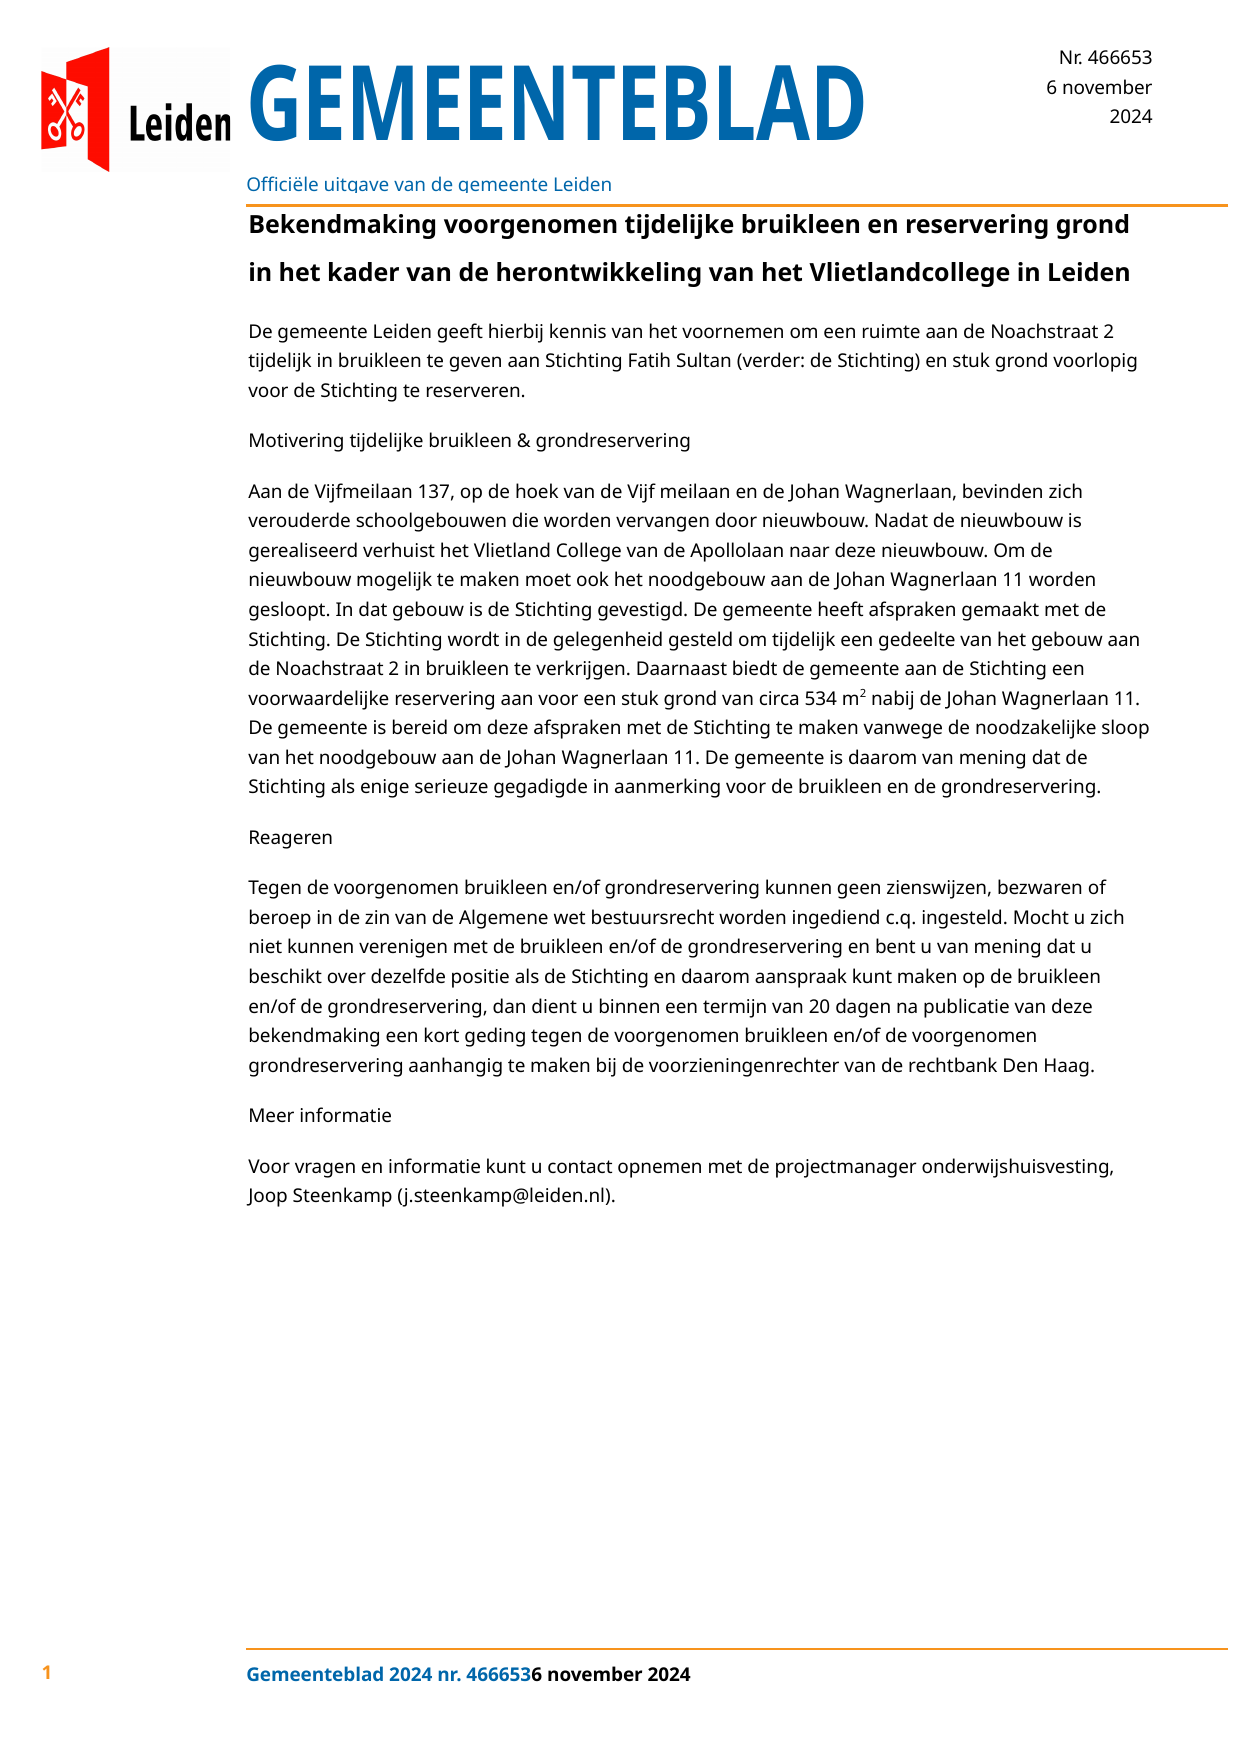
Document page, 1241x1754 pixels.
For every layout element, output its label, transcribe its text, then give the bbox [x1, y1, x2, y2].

text Meer informatie [248, 1102, 1152, 1128]
text Aan de Vijfmeilaan 137, op de hoek van de Vijf meilaan en de Johan Wagnerlaan, bevinden zich verouderde schoolgebouwen die worden vervangen door nieuwbouw. Nadat de nieuwbouw is gerealiseerd verhuist het Vlietland College van de Apollolaan naar deze nieuwbouw. Om de nieuwbouw mogelijk te maken moet ook het noodgebouw aan de Johan Wagnerlaan 11 worden gesloopt. In dat gebouw is de Stichting gevestigd. De gemeente heeft afspraken gemaakt met de Stichting. De Stichting wordt in de gelegenheid gesteld om tijdelijk een gedeelte van het gebouw aan de Noachstraat 2 in bruikleen te verkrijgen. Daarnaast biedt de gemeente aan de Stichting een voorwaardelijke reservering aan voor een stuk grond van circa 534 m2 nabij de Johan Wagnerlaan 11. De gemeente is bereid om deze afspraken met de Stichting te maken vanwege de noodzakelijke sloop van het noodgebouw aan de Johan Wagnerlaan 11. De gemeente is daarom van mening dat de Stichting als enige serieuze gegadigde in aanmerking voor de bruikleen en de grondreservering. [248, 478, 1152, 799]
text Motivering tijdelijke bruikleen & grondreservering [248, 427, 1152, 453]
text Tegen de voorgenomen bruikleen en/of grondreservering kunnen geen zienswijzen, bezwaren of beroep in de zin van de Algemene wet bestuursrecht worden ingediend c.q. ingesteld. Mocht u zich niet kunnen verenigen met de bruikleen en/of de grondreservering en bent u van mening dat u beschikt over dezelfde positie als de Stichting en daarom aanspraak kunt maken op de bruikleen en/of de grondreservering, dan dient u binnen een termijn van 20 dagen na publicatie van deze bekendmaking een kort geding tegen de voorgenomen bruikleen en/of de voorgenomen grondreservering aanhangig te maken bij de voorzieningenrechter van de rechtbank Den Haag. [248, 874, 1152, 1078]
text De gemeente Leiden geeft hierbij kennis van het voornemen om een ruimte aan de Noachstraat 2 tijdelijk in bruikleen te geven aan Stichting Fatih Sultan (verder: de Stichting) en stuk grond voorlopig voor de Stichting te reserveren. [248, 318, 1152, 403]
picture [41, 47, 231, 172]
text Bekendmaking voorgenomen tijdelijke bruikleen en reservering grond in het kader van de herontwikkeling van het Vlietlandcollege in Leiden [248, 207, 1152, 288]
text Reageren [248, 824, 1152, 850]
text Voor vragen en informatie kunt u contact opnemen met de projectmanager onderwijshuisvesting, Joop Steenkamp (j.steenkamp@leiden.nl). [248, 1153, 1152, 1208]
